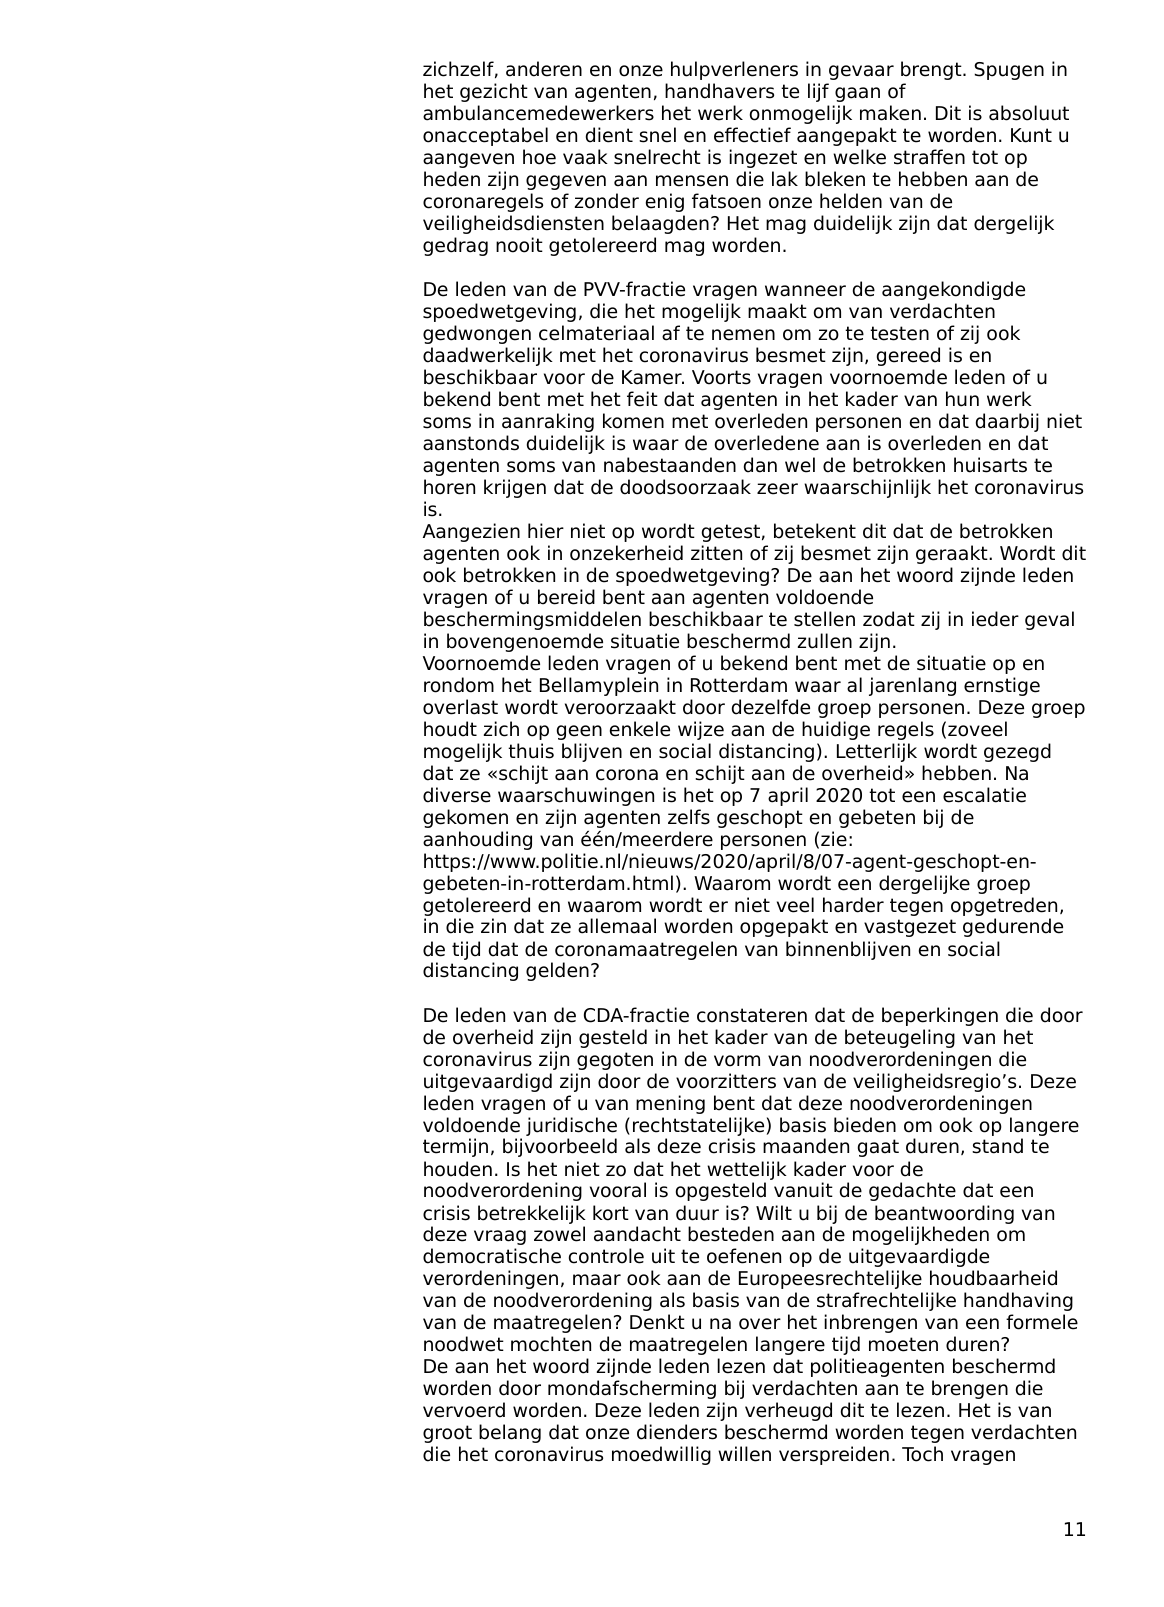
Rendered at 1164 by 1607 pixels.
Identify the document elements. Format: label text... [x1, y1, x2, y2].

text Voornoemde leden vragen of u bekend bent met de situatie op en rondom het Bellamyplein in Rotterdam waar al jarenlang ernstige overlast wordt veroorzaakt door dezelfde groep personen. Deze groep houdt zich op geen enkele wijze aan de huidige regels (zoveel mogelijk thuis blijven en social distancing). Letterlijk wordt gezegd dat ze «schijt aan corona en schijt aan de overheid» hebben. Na diverse waarschuwingen is het op 7 april 2020 tot een escalatie gekomen en zijn agenten zelfs geschopt en gebeten bij de aanhouding van één/meerdere personen (zie: https://www.politie.nl/nieuws/2020/april/8/07-agent-geschopt-en-gebeten-in-rotterdam.html). Waarom wordt een dergelijke groep getolereerd en waarom wordt er niet veel harder tegen opgetreden, in die zin dat ze allemaal worden opgepakt en vastgezet gedurende de tijd dat de coronamaatregelen van binnenblijven en social distancing gelden? [422, 653, 1087, 982]
text De leden van de CDA-fractie constateren dat de beperkingen die door de overheid zijn gesteld in het kader van de beteugeling van het coronavirus zijn gegoten in de vorm van noodverordeningen die uitgevaardigd zijn door de voorzitters van de veiligheidsregio’s. Deze leden vragen of u van mening bent dat deze noodverordeningen voldoende juridische (rechtstatelijke) basis bieden om ook op langere termijn, bijvoorbeeld als deze crisis maanden gaat duren, stand te houden. Is het niet zo dat het wettelijk kader voor de noodverordening vooral is opgesteld vanuit de gedachte dat een crisis betrekkelijk kort van duur is? Wilt u bij de beantwoording van deze vraag zowel aandacht besteden aan de mogelijkheden om democratische controle uit te oefenen op de uitgevaardigde verordeningen, maar ook aan de Europeesrechtelijke houdbaarheid van de noodverordening als basis van de strafrechtelijke handhaving van de maatregelen? Denkt u na over het inbrengen van een formele noodwet mochten de maatregelen langere tijd moeten duren? [422, 1004, 1087, 1356]
text De aan het woord zijnde leden lezen dat politieagenten beschermd worden door mondafscherming bij verdachten aan te brengen die vervoerd worden. Deze leden zijn verheugd dit te lezen. Het is van groot belang dat onze dienders beschermd worden tegen verdachten die het coronavirus moedwillig willen verspreiden. Toch vragen [422, 1356, 1087, 1466]
text De leden van de PVV-fractie vragen wanneer de aangekondigde spoedwetgeving, die het mogelijk maakt om van verdachten gedwongen celmateriaal af te nemen om zo te testen of zij ook daadwerkelijk met het coronavirus besmet zijn, gereed is en beschikbaar voor de Kamer. Voorts vragen voornoemde leden of u bekend bent met het feit dat agenten in het kader van hun werk soms in aanraking komen met overleden personen en dat daarbij niet aanstonds duidelijk is waar de overledene aan is overleden en dat agenten soms van nabestaanden dan wel de betrokken huisarts te horen krijgen dat de doodsoorzaak zeer waarschijnlijk het coronavirus is. [422, 279, 1087, 521]
text zichzelf, anderen en onze hulpverleners in gevaar brengt. Spugen in het gezicht van agenten, handhavers te lijf gaan of ambulancemedewerkers het werk onmogelijk maken. Dit is absoluut onacceptabel en dient snel en effectief aangepakt te worden. Kunt u aangeven hoe vaak snelrecht is ingezet en welke straffen tot op heden zijn gegeven aan mensen die lak bleken te hebben aan de coronaregels of zonder enig fatsoen onze helden van de veiligheidsdiensten belaagden? Het mag duidelijk zijn dat dergelijk gedrag nooit getolereerd mag worden. [422, 59, 1087, 257]
text Aangezien hier niet op wordt getest, betekent dit dat de betrokken agenten ook in onzekerheid zitten of zij besmet zijn geraakt. Wordt dit ook betrokken in de spoedwetgeving? De aan het woord zijnde leden vragen of u bereid bent aan agenten voldoende beschermingsmiddelen beschikbaar te stellen zodat zij in ieder geval in bovengenoemde situatie beschermd zullen zijn. [422, 521, 1087, 653]
